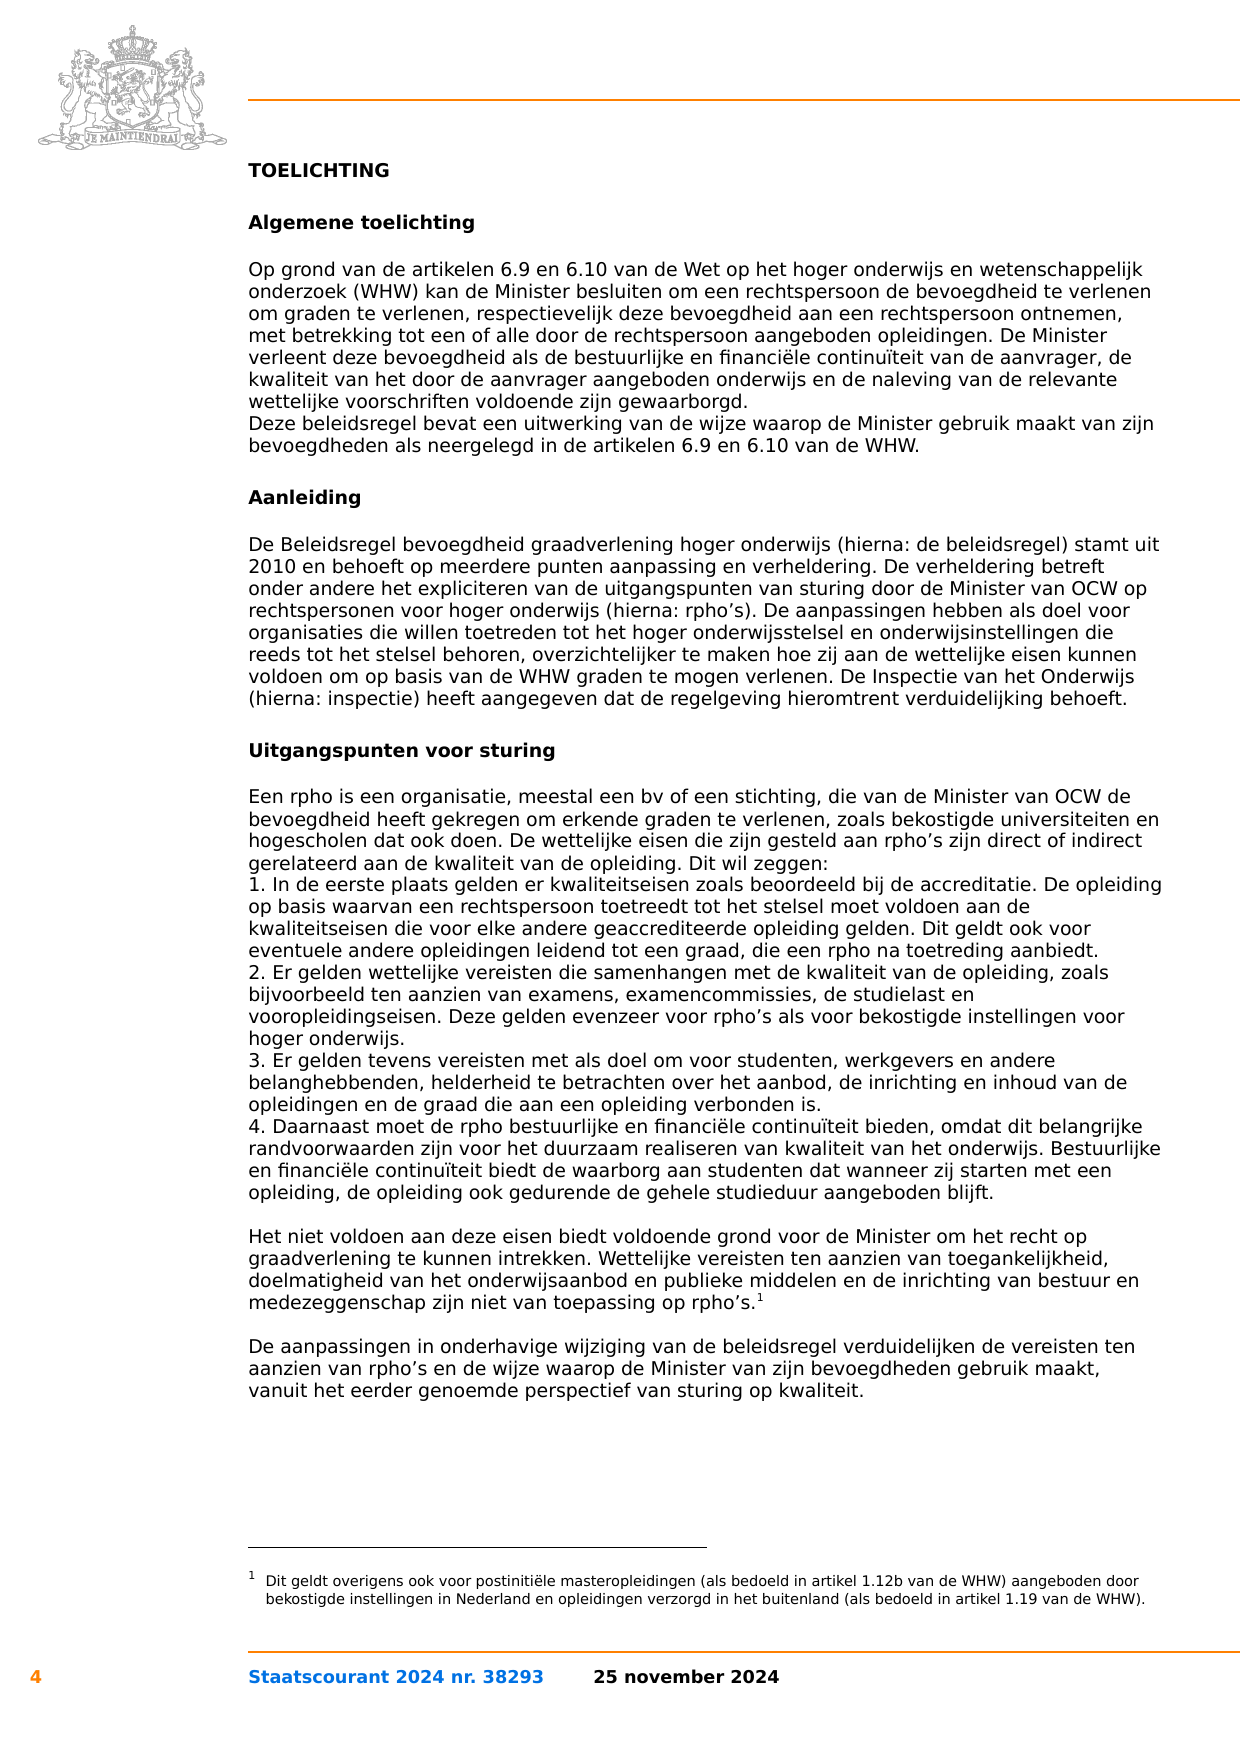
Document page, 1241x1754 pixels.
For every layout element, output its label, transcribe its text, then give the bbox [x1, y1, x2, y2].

picture [38, 25, 227, 150]
subtitle TOELICHTING [248, 160, 1163, 182]
text De aanpassingen in onderhavige wijziging van de beleidsregel verduidelijken de vereisten ten aanzien van rpho’s en de wijze waarop de Minister van zijn bevoegdheden gebruik maakt, vanuit het eerder genoemde perspectief van sturing op kwaliteit. [248, 1336, 1163, 1402]
text Op grond van de artikelen 6.9 en 6.10 van de Wet op het hoger onderwijs en wetenschappelijk onderzoek (WHW) kan de Minister besluiten om een rechtspersoon de bevoegdheid te verlenen om graden te verlenen, respectievelijk deze bevoegdheid aan een rechtspersoon ontnemen, met betrekking tot een of alle door de rechtspersoon aangeboden opleidingen. De Minister verleent deze bevoegdheid als de bestuurlijke en financiële continuïteit van de aanvrager, de kwaliteit van het door de aanvrager aangeboden onderwijs en de naleving van de relevante wettelijke voorschriften voldoende zijn gewaarborgd. [248, 259, 1163, 413]
text 3. Er gelden tevens vereisten met als doel om voor studenten, werkgevers en andere belanghebbenden, helderheid te betrachten over het aanbod, de inrichting en inhoud van de opleidingen en de graad die aan een opleiding verbonden is. [248, 1050, 1163, 1116]
text Deze beleidsregel bevat een uitwerking van de wijze waarop de Minister gebruik maakt van zijn bevoegdheden als neergelegd in de artikelen 6.9 en 6.10 van de WHW. [248, 413, 1163, 457]
text De Beleidsregel bevoegdheid graadverlening hoger onderwijs (hierna: de beleidsregel) stamt uit 2010 en behoeft op meerdere punten aanpassing en verheldering. De verheldering betreft onder andere het expliciteren van de uitgangspunten van sturing door de Minister van OCW op rechtspersonen voor hoger onderwijs (hierna: rpho’s). De aanpassingen hebben als doel voor organisaties die willen toetreden tot het hoger onderwijsstelsel en onderwijsinstellingen die reeds tot het stelsel behoren, overzichtelijker te maken hoe zij aan de wettelijke eisen kunnen voldoen om op basis van de WHW graden te mogen verlenen. De Inspectie van het Onderwijs (hierna: inspectie) heeft aangegeven dat de regelgeving hieromtrent verduidelijking behoeft. [248, 534, 1163, 709]
text Een rpho is een organisatie, meestal een bv of een stichting, die van de Minister van OCW de bevoegdheid heeft gekregen om erkende graden te verlenen, zoals bekostigde universiteiten en hogescholen dat ook doen. De wettelijke eisen die zijn gesteld aan rpho’s zijn direct of indirect gerelateerd aan de kwaliteit van de opleiding. Dit wil zeggen: [248, 786, 1163, 874]
subtitle Aanleiding [248, 487, 1163, 509]
text Dit geldt overigens ook voor postinitiële masteropleidingen (als bedoeld in artikel 1.12b van de WHW) aangeboden door bekostigde instellingen in Nederland en opleidingen verzorgd in het buitenland (als bedoeld in artikel 1.19 van de WHW). [248, 1569, 1163, 1608]
text 2. Er gelden wettelijke vereisten die samenhangen met de kwaliteit van de opleiding, zoals bijvoorbeeld ten aanzien van examens, examencommissies, de studielast en vooropleidingseisen. Deze gelden evenzeer voor rpho’s als voor bekostigde instellingen voor hoger onderwijs. [248, 962, 1163, 1050]
text 1. In de eerste plaats gelden er kwaliteitseisen zoals beoordeeld bij de accreditatie. De opleiding op basis waarvan een rechtspersoon toetreedt tot het stelsel moet voldoen aan de kwaliteitseisen die voor elke andere geaccrediteerde opleiding gelden. Dit geldt ook voor eventuele andere opleidingen leidend tot een graad, die een rpho na toetreding aanbiedt. [248, 874, 1163, 962]
text Het niet voldoen aan deze eisen biedt voldoende grond voor de Minister om het recht op graadverlening te kunnen intrekken. Wettelijke vereisten ten aanzien van toegankelijkheid, doelmatigheid van het onderwijsaanbod en publieke middelen en de inrichting van bestuur en medezeggenschap zijn niet van toepassing op rpho’s. [248, 1226, 1163, 1314]
subtitle Algemene toelichting [248, 212, 1163, 234]
text 4. Daarnaast moet de rpho bestuurlijke en financiële continuïteit bieden, omdat dit belangrijke randvoorwaarden zijn voor het duurzaam realiseren van kwaliteit van het onderwijs. Bestuurlijke en financiële continuïteit biedt de waarborg aan studenten dat wanneer zij starten met een opleiding, de opleiding ook gedurende de gehele studieduur aangeboden blijft. [248, 1116, 1163, 1204]
subtitle Uitgangspunten voor sturing [248, 739, 1163, 761]
